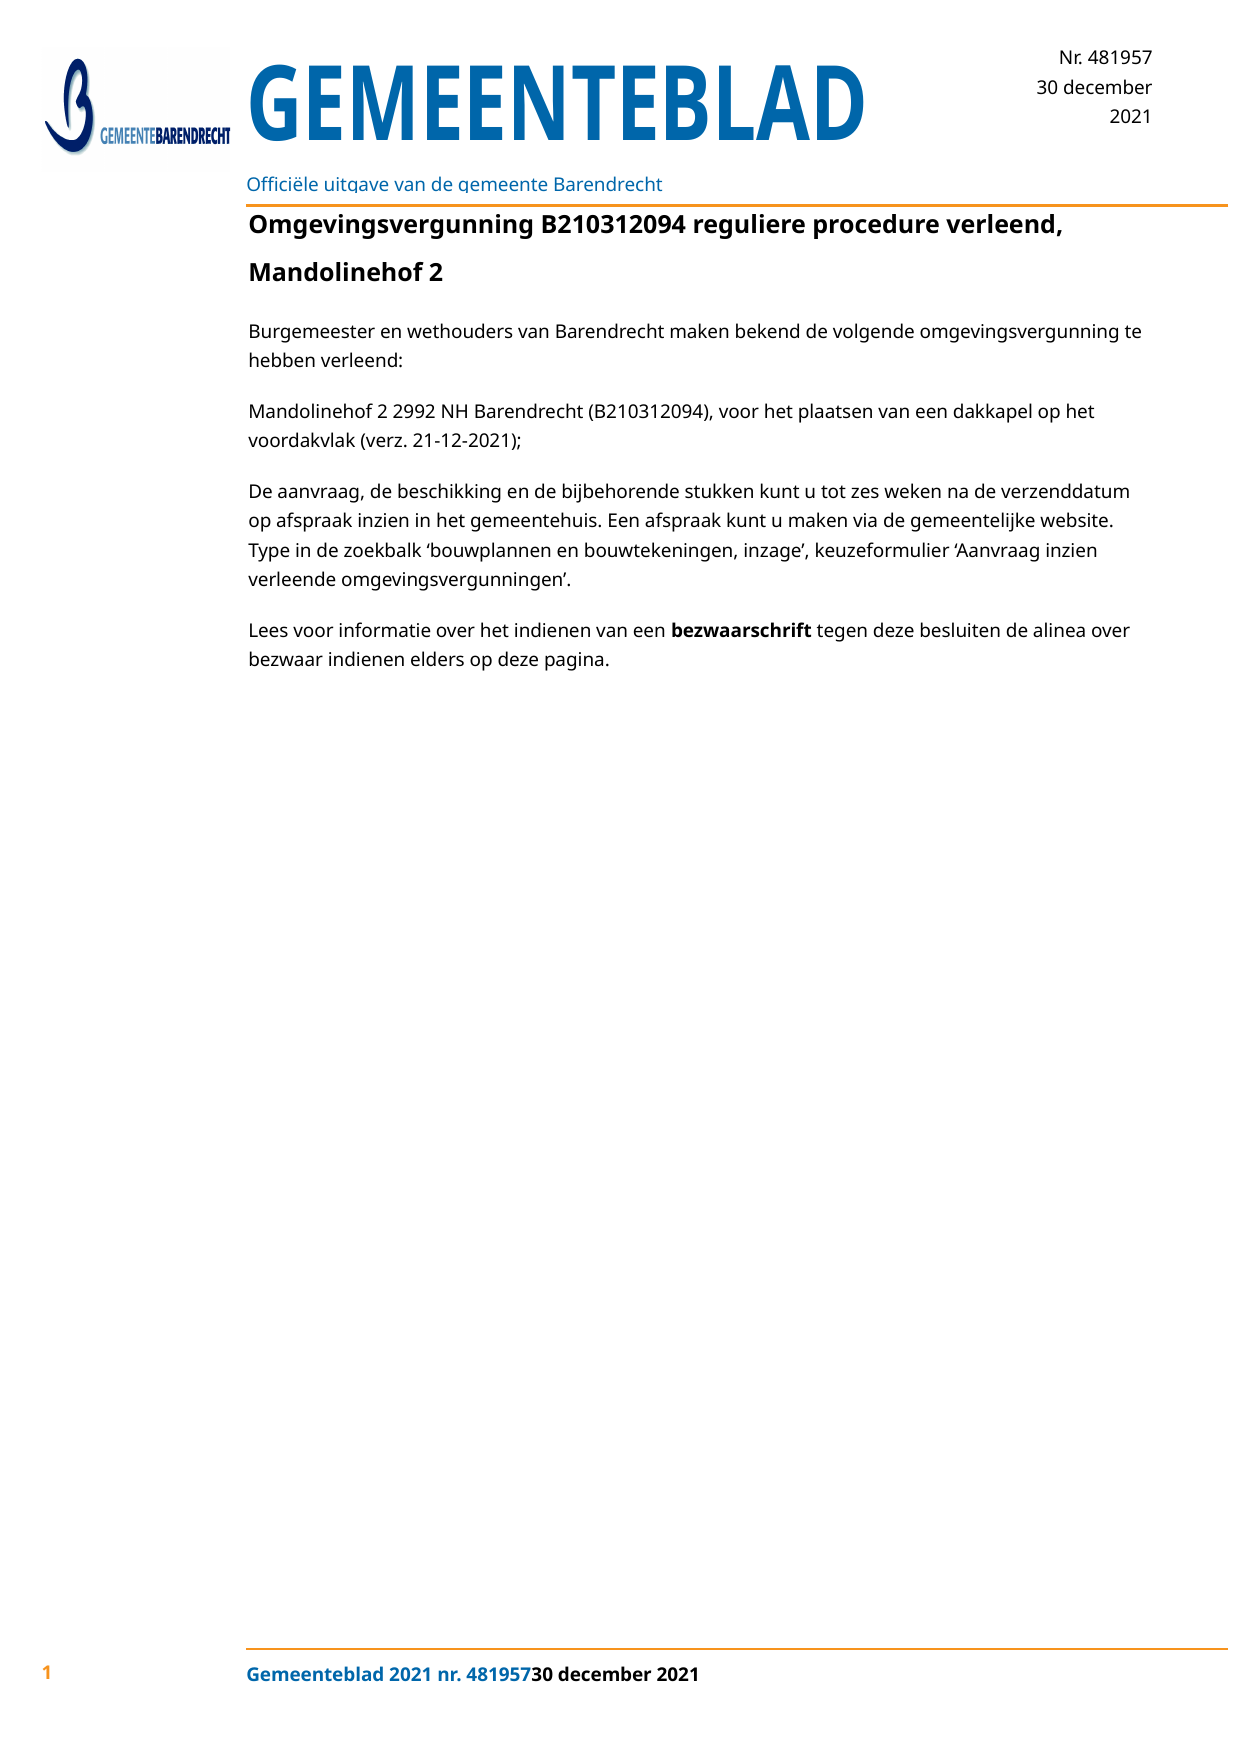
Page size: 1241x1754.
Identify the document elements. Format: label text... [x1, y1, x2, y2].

text Omgevingsvergunning B210312094 reguliere procedure verleend, Mandolinehof 2 [248, 207, 1152, 288]
text Burgemeester en wethouders van Barendrecht maken bekend de volgende omgevingsvergunning te hebben verleend: [248, 318, 1152, 373]
text De aanvraag, de beschikking en de bijbehorende stukken kunt u tot zes weken na de verzenddatum op afspraak inzien in het gemeentehuis. Een afspraak kunt u maken via de gemeentelijke website. Type in de zoekbalk ‘bouwplannen en bouwtekeningen, inzage’, keuzeformulier ‘Aanvraag inzien verleende omgevingsvergunningen’. [248, 478, 1152, 592]
text Lees voor informatie over het indienen van een bezwaarschrift tegen deze besluiten de alinea over bezwaar indienen elders op deze pagina. [248, 617, 1152, 672]
picture [41, 47, 231, 172]
text Mandolinehof 2 2992 NH Barendrecht (B210312094), voor het plaatsen van een dakkapel op het voordakvlak (verz. 21-12-2021); [248, 398, 1152, 453]
